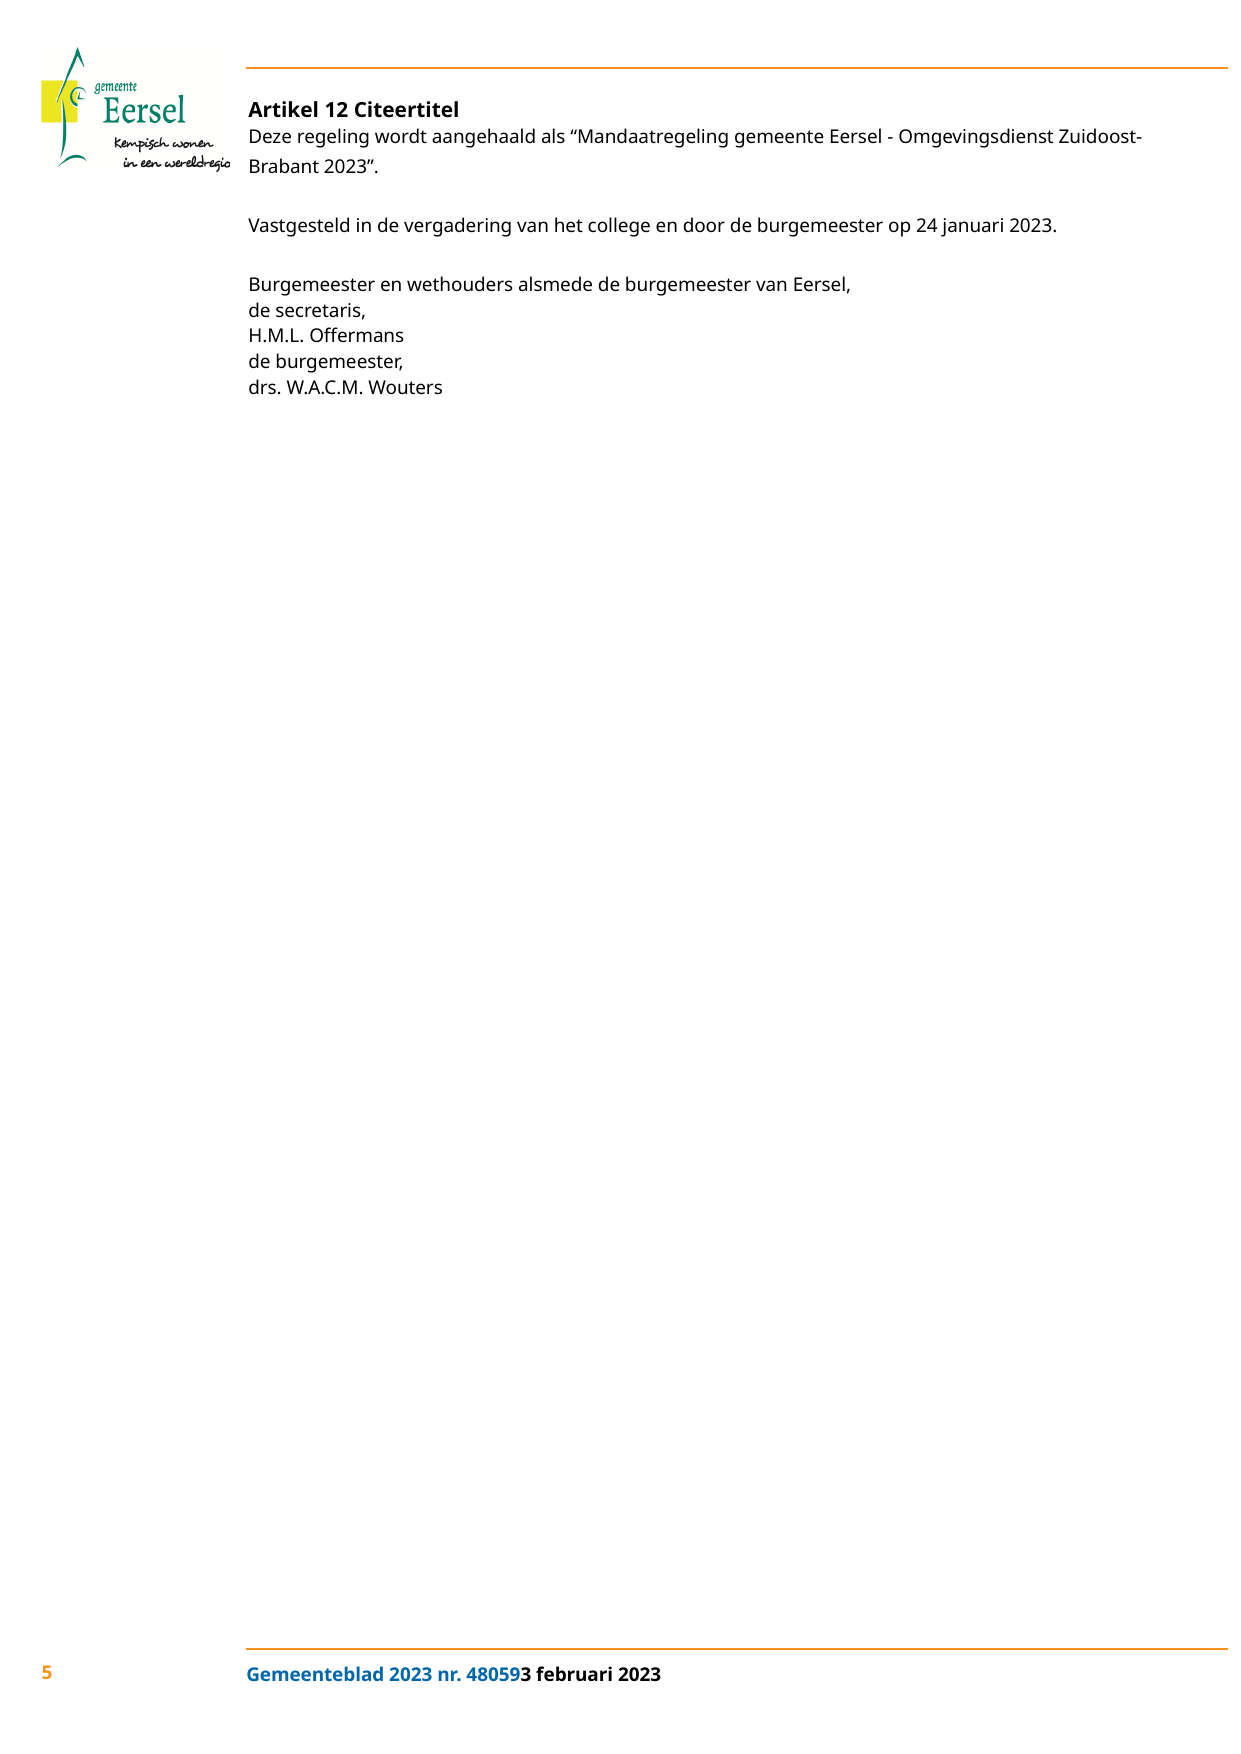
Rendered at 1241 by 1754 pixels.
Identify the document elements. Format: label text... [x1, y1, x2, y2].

text Burgemeester en wethouders alsmede de burgemeester van Eersel, [248, 271, 1152, 297]
text drs. W.A.C.M. Wouters [248, 374, 1152, 400]
text de secretaris, [248, 297, 1152, 323]
text de burgemeester, [248, 348, 1152, 374]
text Vastgesteld in de vergadering van het college en door de burgemeester op 24 januari 2023. [248, 212, 1152, 238]
text Deze regeling wordt aangehaald als “Mandaatregeling gemeente Eersel - Omgevingsdienst Zuidoost-Brabant 2023”. [248, 123, 1152, 178]
text Artikel 12 Citeertitel [248, 95, 1152, 123]
text H.M.L. Offermans [248, 323, 1152, 348]
picture [41, 47, 231, 172]
